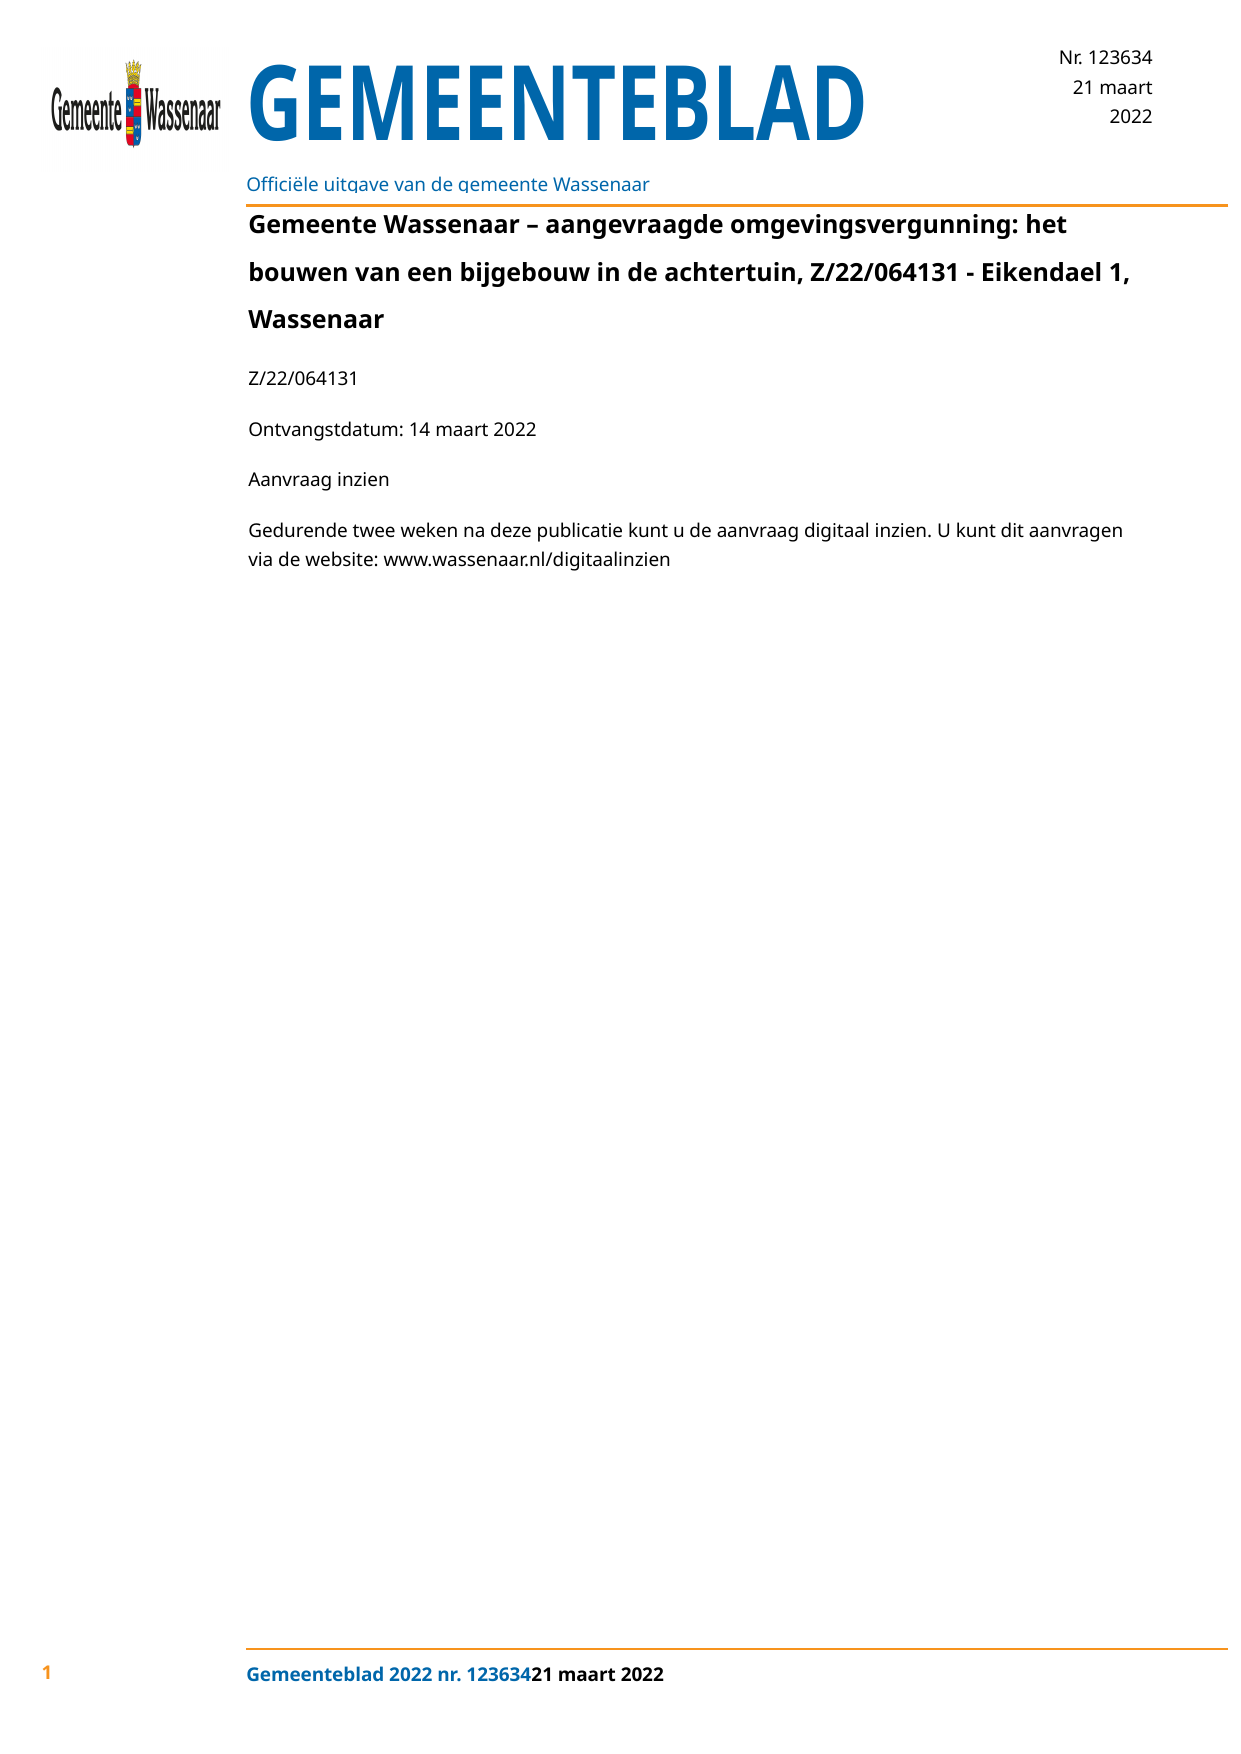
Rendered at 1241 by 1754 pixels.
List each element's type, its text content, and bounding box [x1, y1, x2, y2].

text Gemeente Wassenaar – aangevraagde omgevingsvergunning: het bouwen van een bijgebouw in de achtertuin, Z/22/064131 - Eikendael 1, Wassenaar [248, 207, 1152, 336]
text Aanvraag inzien [248, 466, 1152, 492]
text Gedurende twee weken na deze publicatie kunt u de aanvraag digitaal inzien. U kunt dit aanvragen via de website: www.wassenaar.nl/digitaalinzien [248, 517, 1152, 572]
text Z/22/064131 [248, 366, 1152, 391]
picture [41, 47, 231, 172]
text Ontvangstdatum: 14 maart 2022 [248, 416, 1152, 442]
